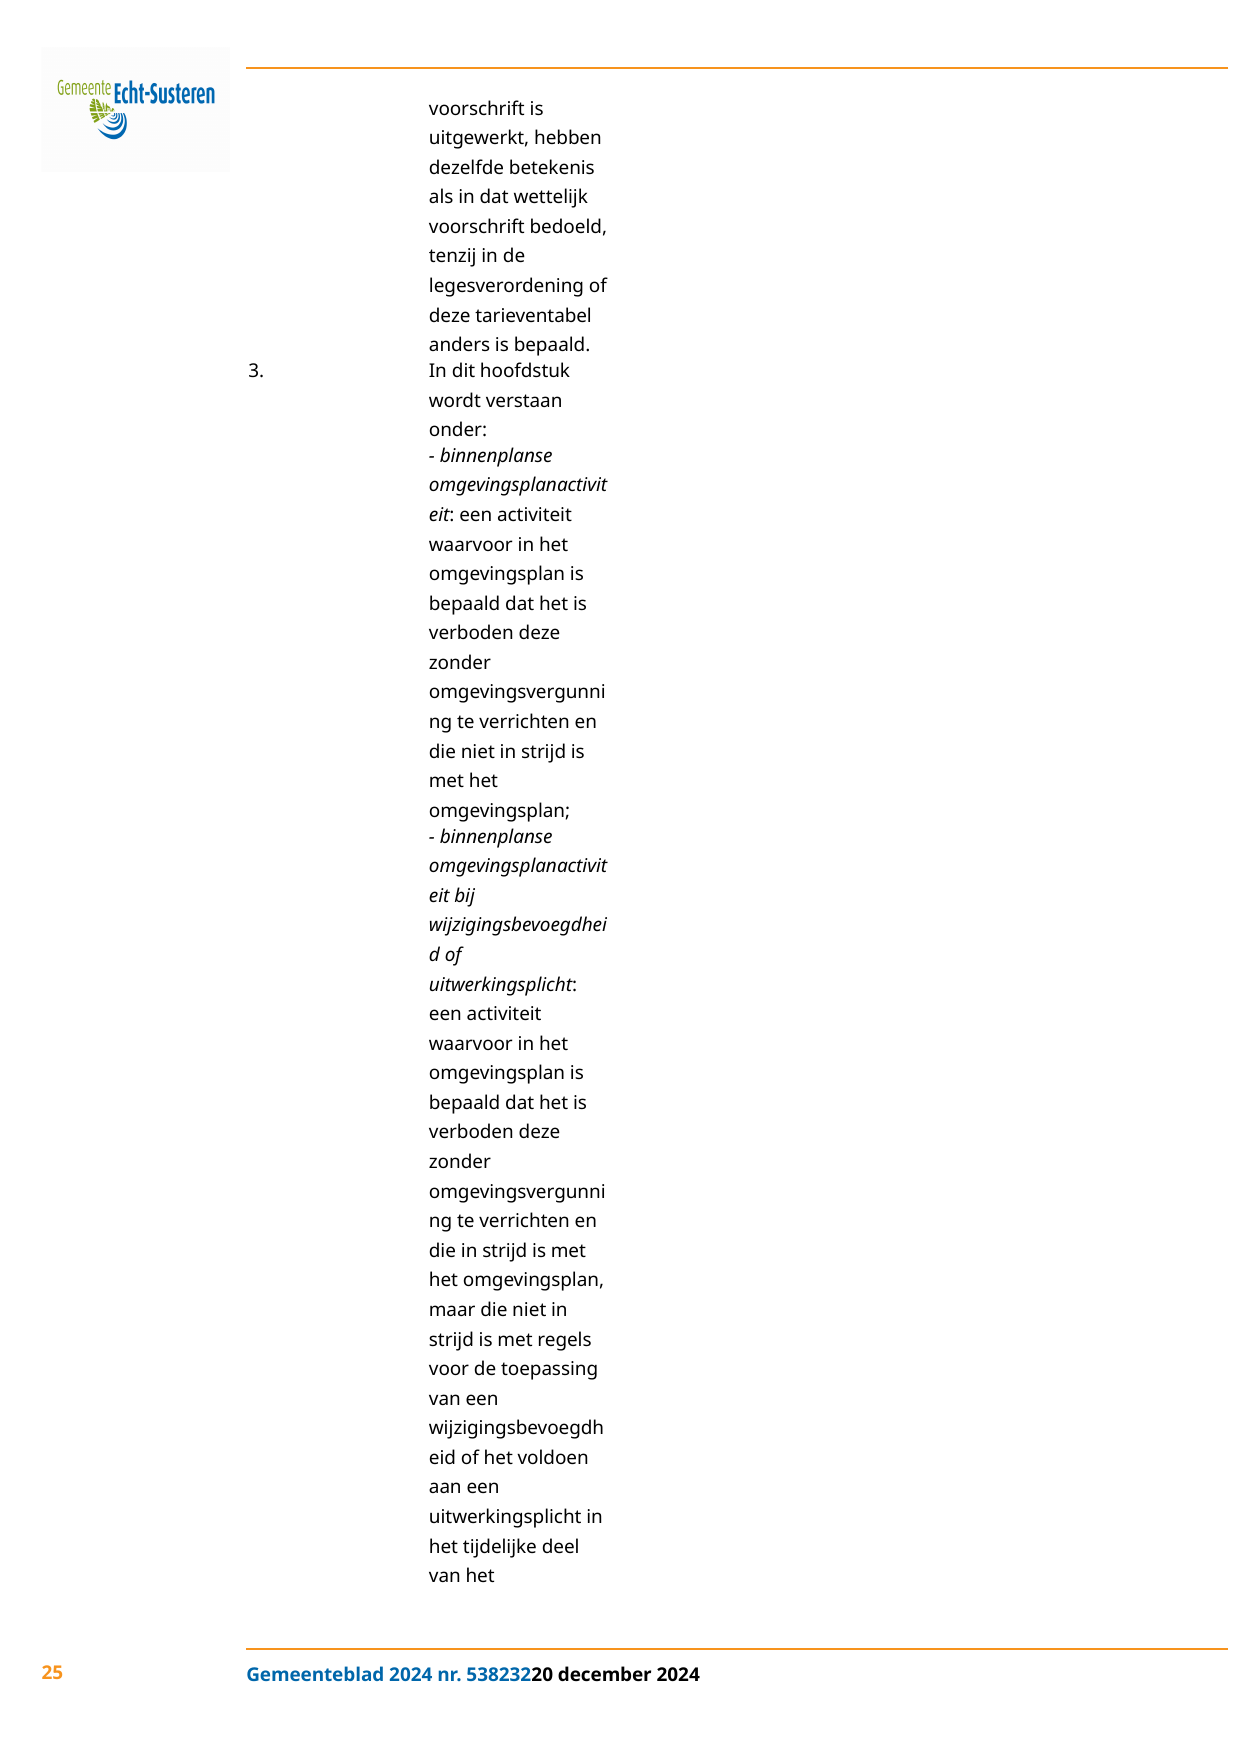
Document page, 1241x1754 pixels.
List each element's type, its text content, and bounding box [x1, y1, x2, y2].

table_cell - binnenplanse omgevingsplanactiviteit bij wijzigingsbevoegdheid of uitwerkingsplicht: een activiteit waarvoor in het omgevingsplan is bepaald dat het is verboden deze zonder omgevingsvergunning te verrichten en die in strijd is met het omgevingsplan, maar die niet in strijd is met regels voor de toepassing van een wijzigingsbevoegdheid of het voldoen aan een uitwerkingsplicht in het tijdelijke deel van het [429, 823, 609, 1588]
table_cell - binnenplanse omgevingsplanactiviteit: een activiteit waarvoor in het omgevingsplan is bepaald dat het is verboden deze zonder omgevingsvergunning te verrichten en die niet in strijd is met het omgevingsplan; [429, 442, 609, 823]
picture [41, 47, 231, 172]
table_cell [971, 823, 1152, 1588]
table_cell [790, 442, 971, 823]
table_cell [609, 95, 790, 357]
table_cell voorschrift is uitgewerkt, hebben dezelfde betekenis als in dat wettelijk voorschrift bedoeld, tenzij in de legesverordening of deze tarieventabel anders is bepaald. [429, 95, 609, 357]
table_cell [790, 357, 971, 442]
table_cell [248, 95, 429, 357]
table_cell [790, 823, 971, 1588]
table_cell [609, 357, 790, 442]
table_cell [971, 442, 1152, 823]
table_cell [971, 357, 1152, 442]
table_cell 3. [248, 357, 429, 442]
table_cell [248, 823, 429, 1588]
table_cell [790, 95, 971, 357]
table_cell [609, 823, 790, 1588]
table_cell [609, 442, 790, 823]
table_cell [971, 95, 1152, 357]
table_cell In dit hoofdstuk wordt verstaan onder: [429, 357, 609, 442]
table_cell [248, 442, 429, 823]
